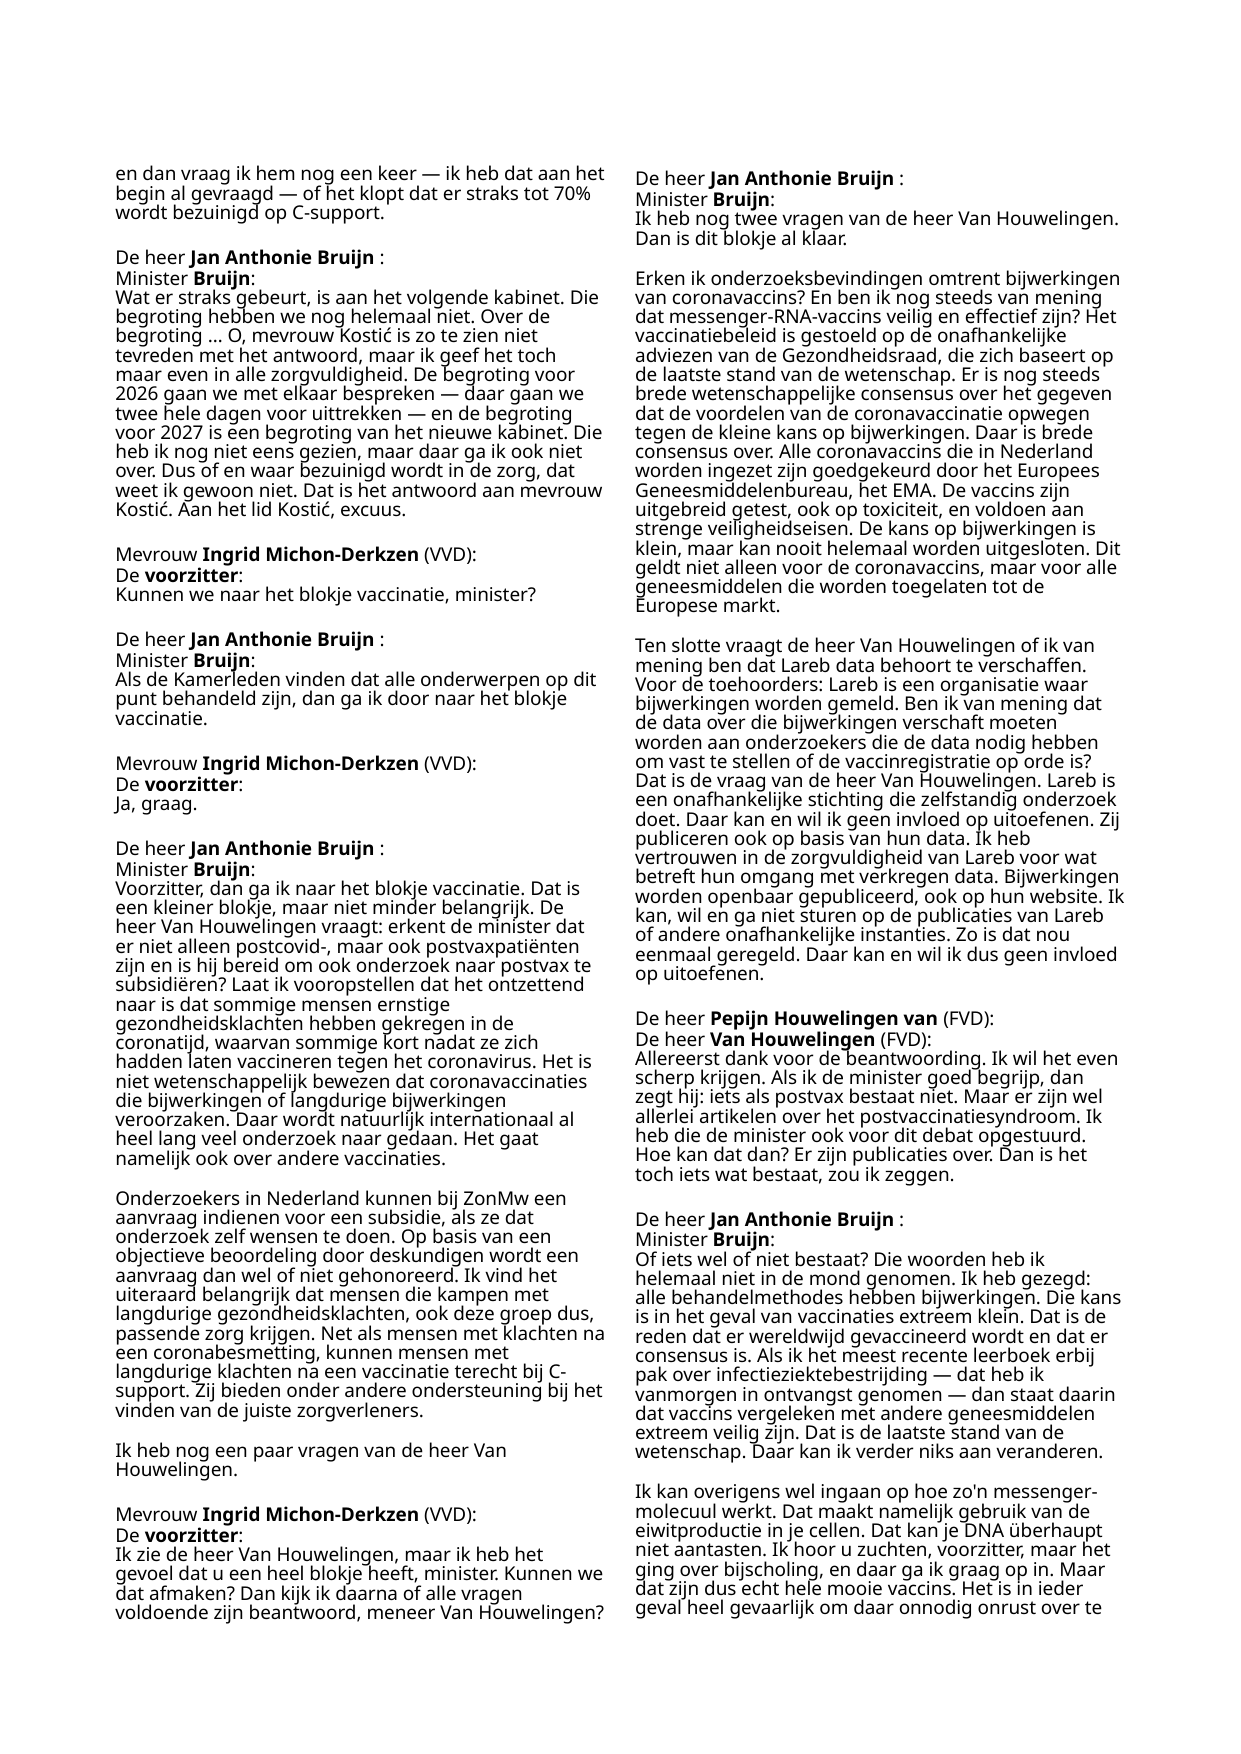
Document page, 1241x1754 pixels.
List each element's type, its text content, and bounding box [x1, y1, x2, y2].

text Mevrouw Ingrid Michon-Derkzen (VVD): [115, 1501, 605, 1527]
text De voorzitter: [115, 776, 605, 795]
text Mevrouw Ingrid Michon-Derkzen (VVD): [115, 541, 605, 567]
text De heer Jan Anthonie Bruijn : [115, 835, 605, 861]
text Voorzitter, dan ga ik naar het blokje vaccinatie. Dat is een kleiner blokje, maar niet minder belangrijk. De heer Van Houwelingen vraagt: erkent de minister dat er niet alleen postcovid-, maar ook postvaxpatiënten zijn en is hij bereid om ook onderzoek naar postvax te subsidiëren? Laat ik vooropstellen dat het ontzettend naar is dat sommige mensen ernstige gezondheidsklachten hebben gekregen in de coronatijd, waarvan sommige kort nadat ze zich hadden laten vaccineren tegen het coronavirus. Het is niet wetenschappelijk bewezen dat coronavaccinaties die bijwerkingen of langdurige bijwerkingen veroorzaken. Daar wordt natuurlijk internationaal al heel lang veel onderzoek naar gedaan. Het gaat namelijk ook over andere vaccinaties. [115, 880, 605, 1169]
text De heer Jan Anthonie Bruijn : [635, 165, 1125, 191]
text Erken ik onderzoeksbevindingen omtrent bijwerkingen van coronavaccins? En ben ik nog steeds van mening dat messenger-RNA-vaccins veilig en effectief zijn? Het vaccinatiebeleid is gestoeld op de onafhankelijke adviezen van de Gezondheidsraad, die zich baseert op de laatste stand van de wetenschap. Er is nog steeds brede wetenschappelijke consensus over het gegeven dat de voordelen van de coronavaccinatie opwegen tegen de kleine kans op bijwerkingen. Daar is brede consensus over. Alle coronavaccins die in Nederland worden ingezet zijn goedgekeurd door het Europees Geneesmiddelenbureau, het EMA. De vaccins zijn uitgebreid getest, ook op toxiciteit, en voldoen aan strenge veiligheidseisen. De kans op bijwerkingen is klein, maar kan nooit helemaal worden uitgesloten. Dit geldt niet alleen voor de coronavaccins, maar voor alle geneesmiddelen die worden toegelaten tot de Europese markt. [635, 270, 1125, 617]
text De heer Jan Anthonie Bruijn : [115, 626, 605, 652]
text Minister Bruijn: [115, 861, 605, 880]
text Mevrouw Ingrid Michon-Derkzen (VVD): [115, 750, 605, 776]
text Als de Kamerleden vinden dat alle onderwerpen op dit punt behandeld zijn, dan ga ik door naar het blokje vaccinatie. [115, 671, 605, 729]
text Minister Bruijn: [115, 652, 605, 671]
text Ik heb nog een paar vragen van de heer Van Houwelingen. [115, 1442, 605, 1480]
text De heer Jan Anthonie Bruijn : [635, 1206, 1125, 1231]
text De voorzitter: [115, 1527, 605, 1546]
text Ik kan overigens wel ingaan op hoe zo'n messenger-molecuul werkt. Dat maakt namelijk gebruik van de eiwitproductie in je cellen. Dat kan je DNA überhaupt niet aantasten. Ik hoor u zuchten, voorzitter, maar het ging over bijscholing, en daar ga ik graag op in. Maar dat zijn dus echt hele mooie vaccins. Het is in ieder geval heel gevaarlijk om daar onnodig onrust over te [635, 1483, 1125, 1618]
text Ik heb nog twee vragen van de heer Van Houwelingen. Dan is dit blokje al klaar. [635, 210, 1125, 249]
text De heer Van Houwelingen (FVD): [635, 1031, 1125, 1050]
text en dan vraag ik hem nog een keer — ik heb dat aan het begin al gevraagd — of het klopt dat er straks tot 70% wordt bezuinigd op C-support. [115, 165, 605, 223]
text De heer Jan Anthonie Bruijn : [115, 244, 605, 270]
text Minister Bruijn: [635, 1231, 1125, 1251]
text De heer Pepijn Houwelingen van (FVD): [635, 1005, 1125, 1031]
text Minister Bruijn: [115, 270, 605, 289]
text Minister Bruijn: [635, 191, 1125, 210]
text Ja, graag. [115, 795, 605, 814]
text Ik zie de heer Van Houwelingen, maar ik heb het gevoel dat u een heel blokje heeft, minister. Kunnen we dat afmaken? Dan kijk ik daarna of alle vragen voldoende zijn beantwoord, meneer Van Houwelingen? [115, 1546, 605, 1623]
text Ten slotte vraagt de heer Van Houwelingen of ik van mening ben dat Lareb data behoort te verschaffen. Voor de toehoorders: Lareb is een organisatie waar bijwerkingen worden gemeld. Ben ik van mening dat de data over die bijwerkingen verschaft moeten worden aan onderzoekers die de data nodig hebben om vast te stellen of de vaccinregistratie op orde is? Dat is de vraag van de heer Van Houwelingen. Lareb is een onafhankelijke stichting die zelfstandig onderzoek doet. Daar kan en wil ik geen invloed op uitoefenen. Zij publiceren ook op basis van hun data. Ik heb vertrouwen in de zorgvuldigheid van Lareb voor wat betreft hun omgang met verkregen data. Bijwerkingen worden openbaar gepubliceerd, ook op hun website. Ik kan, wil en ga niet sturen op de publicaties van Lareb of andere onafhankelijke instanties. Zo is dat nou eenmaal geregeld. Daar kan en wil ik dus geen invloed op uitoefenen. [635, 637, 1125, 984]
text Wat er straks gebeurt, is aan het volgende kabinet. Die begroting hebben we nog helemaal niet. Over de begroting … O, mevrouw Kostić is zo te zien niet tevreden met het antwoord, maar ik geef het toch maar even in alle zorgvuldigheid. De begroting voor 2026 gaan we met elkaar bespreken — daar gaan we twee hele dagen voor uittrekken — en de begroting voor 2027 is een begroting van het nieuwe kabinet. Die heb ik nog niet eens gezien, maar daar ga ik ook niet over. Dus of en waar bezuinigd wordt in de zorg, dat weet ik gewoon niet. Dat is het antwoord aan mevrouw Kostić. Aan het lid Kostić, excuus. [115, 289, 605, 520]
text Kunnen we naar het blokje vaccinatie, minister? [115, 586, 605, 605]
text Allereerst dank voor de beantwoording. Ik wil het even scherp krijgen. Als ik de minister goed begrijp, dan zegt hij: iets als postvax bestaat niet. Maar er zijn wel allerlei artikelen over het postvaccinatiesyndroom. Ik heb die de minister ook voor dit debat opgestuurd. Hoe kan dat dan? Er zijn publicaties over. Dan is het toch iets wat bestaat, zou ik zeggen. [635, 1050, 1125, 1185]
text De voorzitter: [115, 567, 605, 586]
text Onderzoekers in Nederland kunnen bij ZonMw een aanvraag indienen voor een subsidie, als ze dat onderzoek zelf wensen te doen. Op basis van een objectieve beoordeling door deskundigen wordt een aanvraag dan wel of niet gehonoreerd. Ik vind het uiteraard belangrijk dat mensen die kampen met langdurige gezondheidsklachten, ook deze groep dus, passende zorg krijgen. Net als mensen met klachten na een coronabesmetting, kunnen mensen met langdurige klachten na een vaccinatie terecht bij C-support. Zij bieden onder andere ondersteuning bij het vinden van de juiste zorgverleners. [115, 1190, 605, 1421]
text Of iets wel of niet bestaat? Die woorden heb ik helemaal niet in de mond genomen. Ik heb gezegd: alle behandelmethodes hebben bijwerkingen. Die kans is in het geval van vaccinaties extreem klein. Dat is de reden dat er wereldwijd gevaccineerd wordt en dat er consensus is. Als ik het meest recente leerboek erbij pak over infectieziektebestrijding — dat heb ik vanmorgen in ontvangst genomen — dan staat daarin dat vaccins vergeleken met andere geneesmiddelen extreem veilig zijn. Dat is de laatste stand van de wetenschap. Daar kan ik verder niks aan veranderen. [635, 1251, 1125, 1463]
